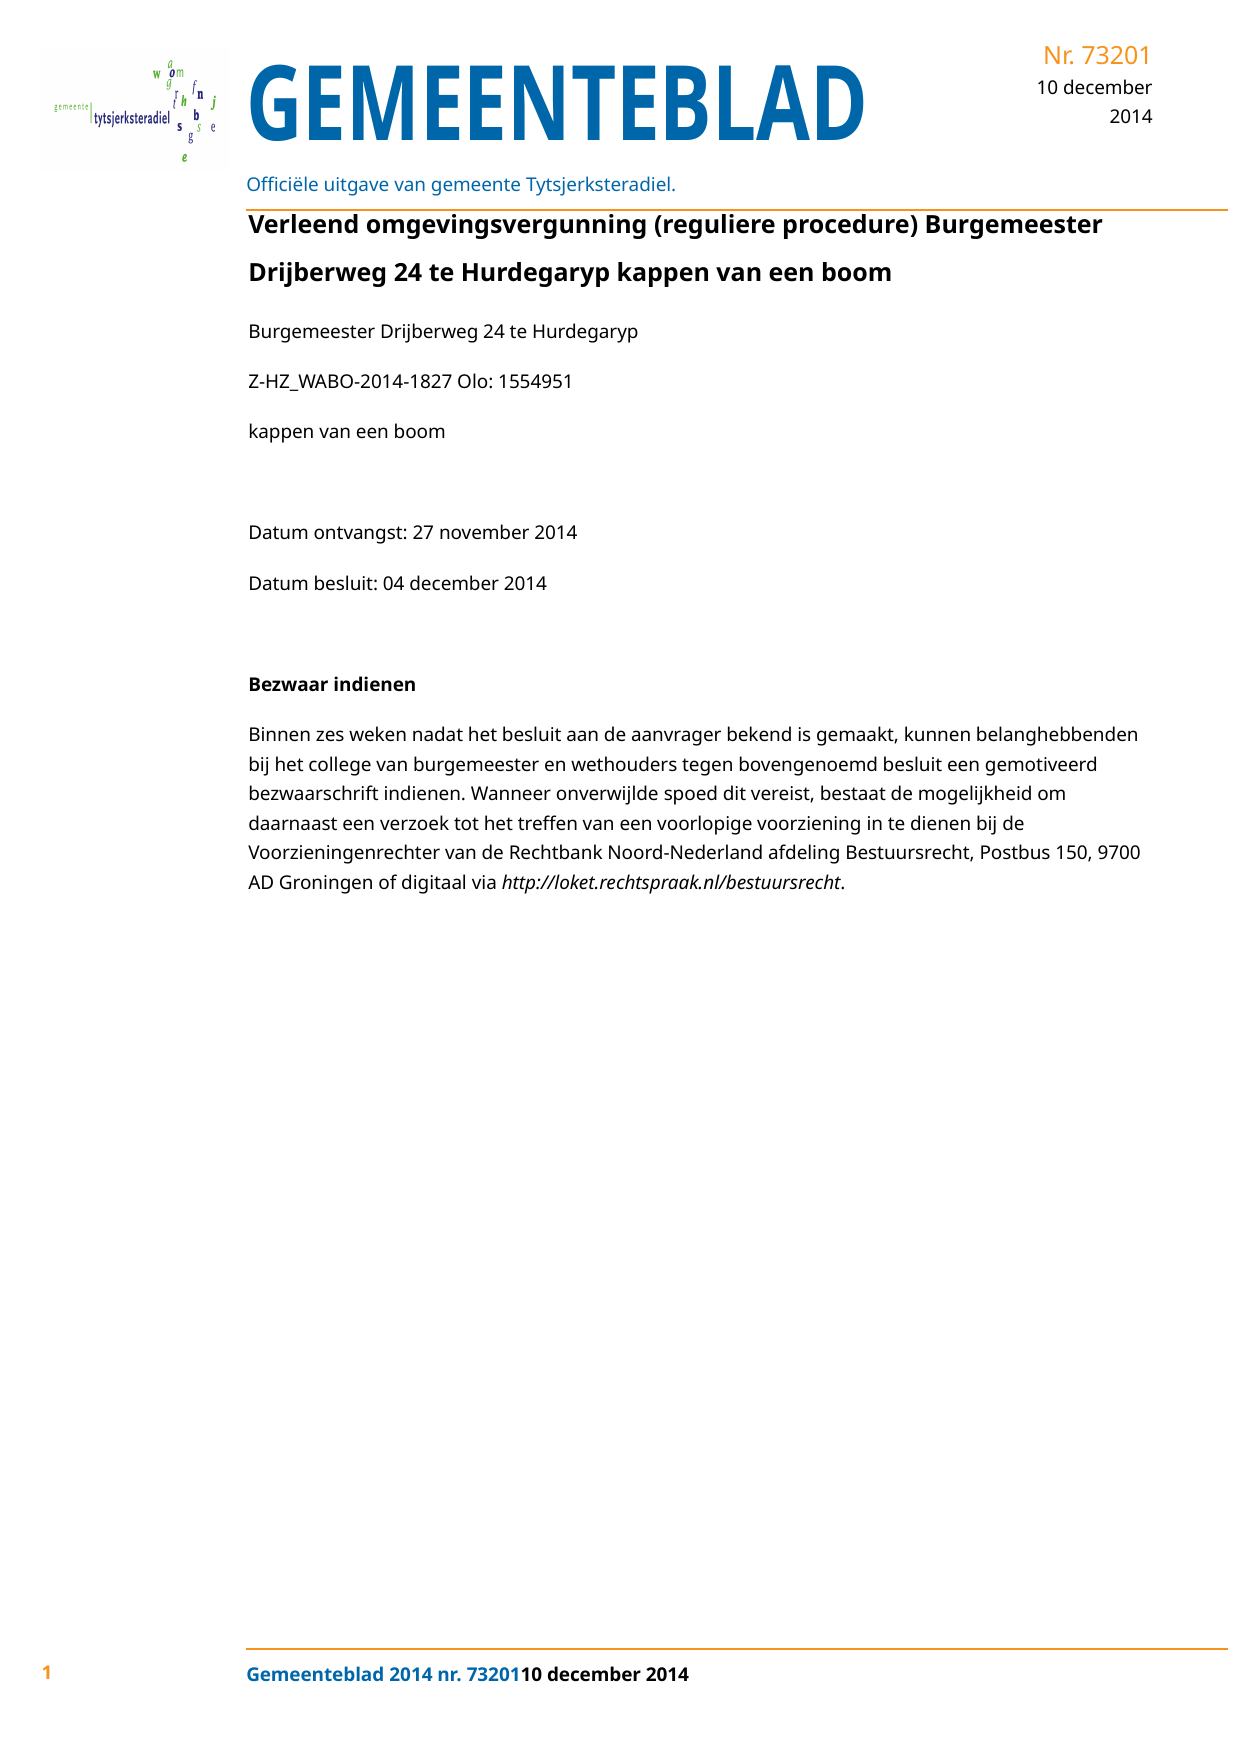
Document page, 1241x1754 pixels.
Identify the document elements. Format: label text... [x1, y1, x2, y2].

text Z-HZ_WABO-2014-1827 Olo: 1554951 [248, 368, 1152, 394]
text Burgemeester Drijberweg 24 te Hurdegaryp [248, 318, 1152, 344]
picture [41, 47, 231, 172]
text Binnen zes weken nadat het besluit aan de aanvrager bekend is gemaakt, kunnen belanghebbenden bij het college van burgemeester en wethouders tegen bovengenoemd besluit een gemotiveerd bezwaarschrift indienen. Wanneer onverwijlde spoed dit vereist, bestaat de mogelijkheid om daarnaast een verzoek tot het treffen van een voorlopige voorziening in te dienen bij de Voorzieningenrechter van de Rechtbank Noord-Nederland afdeling Bestuursrecht, Postbus 150, 9700 AD Groningen of digitaal via http://loket.rechtspraak.nl/bestuursrecht. [248, 721, 1152, 895]
text Datum ontvangst: 27 november 2014 [248, 519, 1152, 545]
text Verleend omgevingsvergunning (reguliere procedure) Burgemeester Drijberweg 24 te Hurdegaryp kappen van een boom [248, 211, 1152, 288]
text Datum besluit: 04 december 2014 [248, 570, 1152, 596]
text kappen van een boom [248, 419, 1152, 444]
text Bezwaar indienen [248, 671, 1152, 697]
